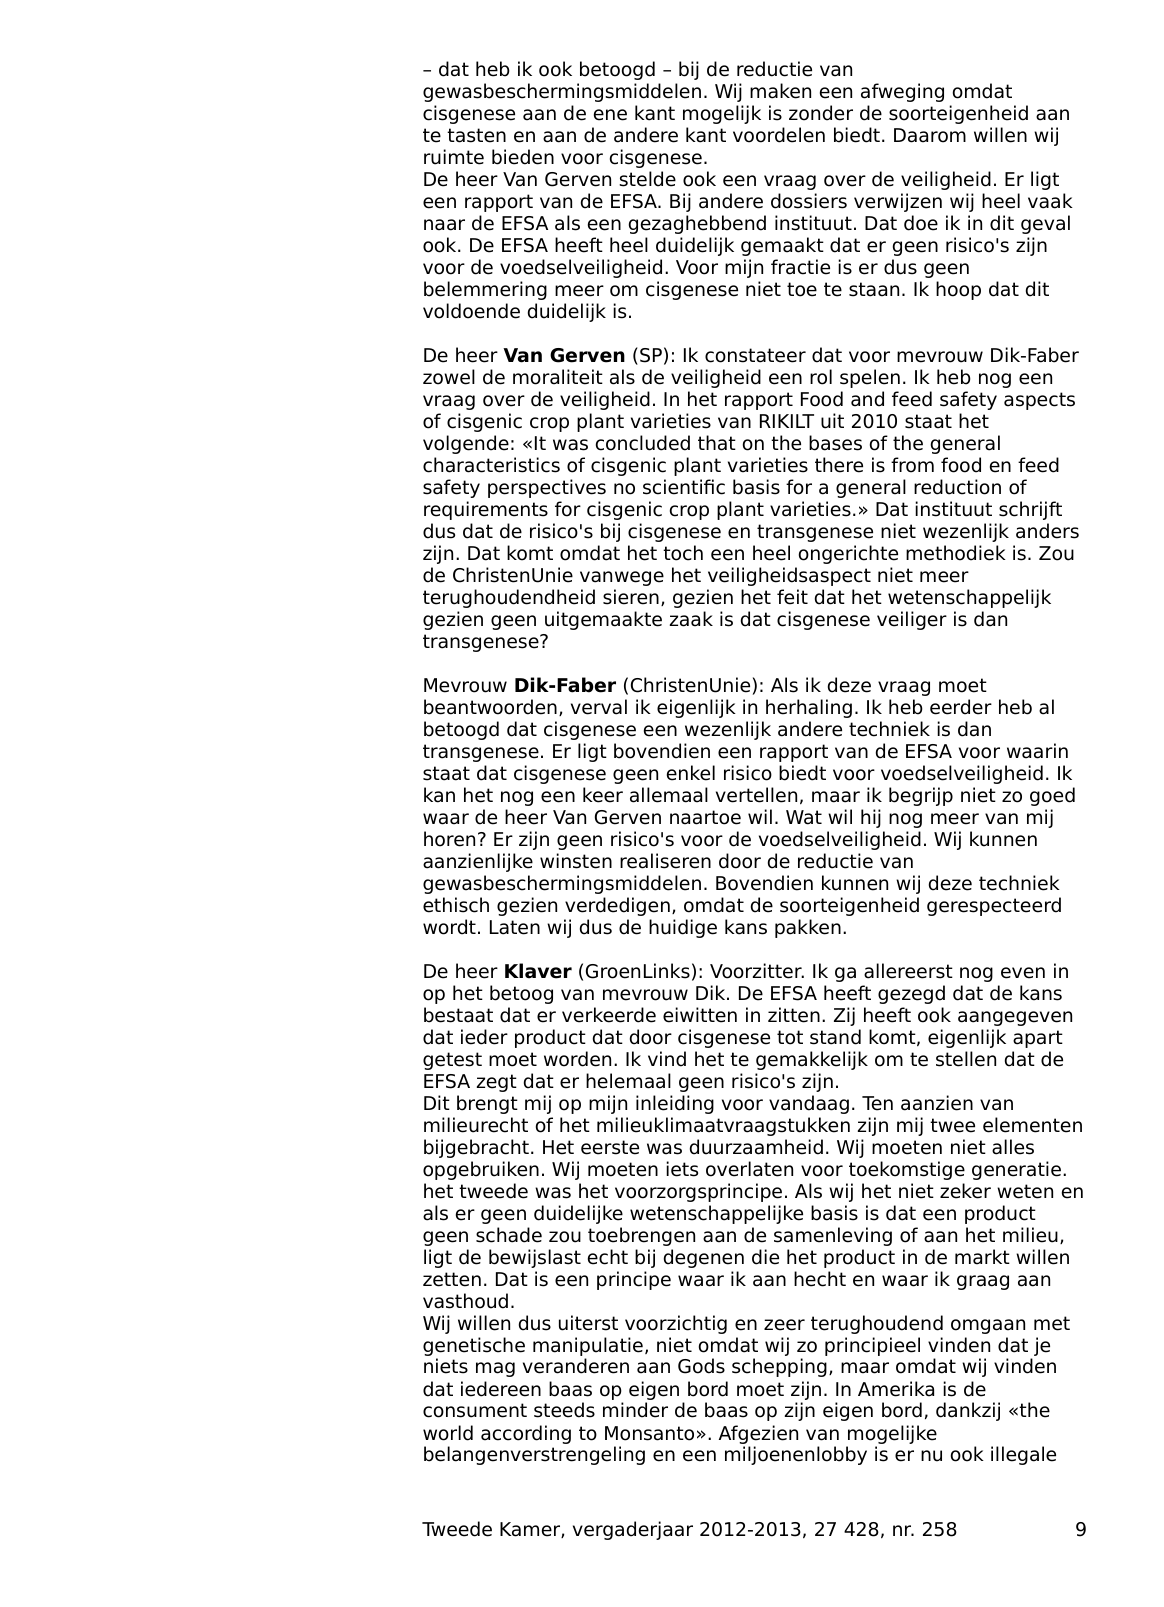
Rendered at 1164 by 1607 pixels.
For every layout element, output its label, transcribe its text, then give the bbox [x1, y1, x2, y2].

text De heer Van Gerven (SP): Ik constateer dat voor mevrouw Dik-Faber zowel de moraliteit als de veiligheid een rol spelen. Ik heb nog een vraag over de veiligheid. In het rapport Food and feed safety aspects of cisgenic crop plant varieties van RIKILT uit 2010 staat het volgende: «It was concluded that on the bases of the general characteristics of cisgenic plant varieties there is from food en feed safety perspectives no scientific basis for a general reduction of requirements for cisgenic crop plant varieties.» Dat instituut schrijft dus dat de risico's bij cisgenese en transgenese niet wezenlijk anders zijn. Dat komt omdat het toch een heel ongerichte methodiek is. Zou de ChristenUnie vanwege het veiligheidsaspect niet meer terughoudendheid sieren, gezien het feit dat het wetenschappelijk gezien geen uitgemaakte zaak is dat cisgenese veiliger is dan transgenese? [422, 345, 1087, 653]
text De heer Klaver (GroenLinks): Voorzitter. Ik ga allereerst nog even in op het betoog van mevrouw Dik. De EFSA heeft gezegd dat de kans bestaat dat er verkeerde eiwitten in zitten. Zij heeft ook aangegeven dat ieder product dat door cisgenese tot stand komt, eigenlijk apart getest moet worden. Ik vind het te gemakkelijk om te stellen dat de EFSA zegt dat er helemaal geen risico's zijn. [422, 961, 1087, 1093]
text – dat heb ik ook betoogd – bij de reductie van gewasbeschermingsmiddelen. Wij maken een afweging omdat cisgenese aan de ene kant mogelijk is zonder de soorteigenheid aan te tasten en aan de andere kant voordelen biedt. Daarom willen wij ruimte bieden voor cisgenese. [422, 59, 1087, 169]
text Wij willen dus uiterst voorzichtig en zeer terughoudend omgaan met genetische manipulatie, niet omdat wij zo principieel vinden dat je niets mag veranderen aan Gods schepping, maar omdat wij vinden dat iedereen baas op eigen bord moet zijn. In Amerika is de consument steeds minder de baas op zijn eigen bord, dankzij «the world according to Monsanto». Afgezien van mogelijke belangenverstrengeling en een miljoenenlobby is er nu ook illegale [422, 1312, 1087, 1466]
text Dit brengt mij op mijn inleiding voor vandaag. Ten aanzien van milieurecht of het milieuklimaatvraagstukken zijn mij twee elementen bijgebracht. Het eerste was duurzaamheid. Wij moeten niet alles opgebruiken. Wij moeten iets overlaten voor toekomstige generatie. het tweede was het voorzorgsprincipe. Als wij het niet zeker weten en als er geen duidelijke wetenschappelijke basis is dat een product geen schade zou toebrengen aan de samenleving of aan het milieu, ligt de bewijslast echt bij degenen die het product in de markt willen zetten. Dat is een principe waar ik aan hecht en waar ik graag aan vasthoud. [422, 1093, 1087, 1312]
text Mevrouw Dik-Faber (ChristenUnie): Als ik deze vraag moet beantwoorden, verval ik eigenlijk in herhaling. Ik heb eerder heb al betoogd dat cisgenese een wezenlijk andere techniek is dan transgenese. Er ligt bovendien een rapport van de EFSA voor waarin staat dat cisgenese geen enkel risico biedt voor voedselveiligheid. Ik kan het nog een keer allemaal vertellen, maar ik begrijp niet zo goed waar de heer Van Gerven naartoe wil. Wat wil hij nog meer van mij horen? Er zijn geen risico's voor de voedselveiligheid. Wij kunnen aanzienlijke winsten realiseren door de reductie van gewasbeschermingsmiddelen. Bovendien kunnen wij deze techniek ethisch gezien verdedigen, omdat de soorteigenheid gerespecteerd wordt. Laten wij dus de huidige kans pakken. [422, 675, 1087, 939]
text De heer Van Gerven stelde ook een vraag over de veiligheid. Er ligt een rapport van de EFSA. Bij andere dossiers verwijzen wij heel vaak naar de EFSA als een gezaghebbend instituut. Dat doe ik in dit geval ook. De EFSA heeft heel duidelijk gemaakt dat er geen risico's zijn voor de voedselveiligheid. Voor mijn fractie is er dus geen belemmering meer om cisgenese niet toe te staan. Ik hoop dat dit voldoende duidelijk is. [422, 169, 1087, 323]
